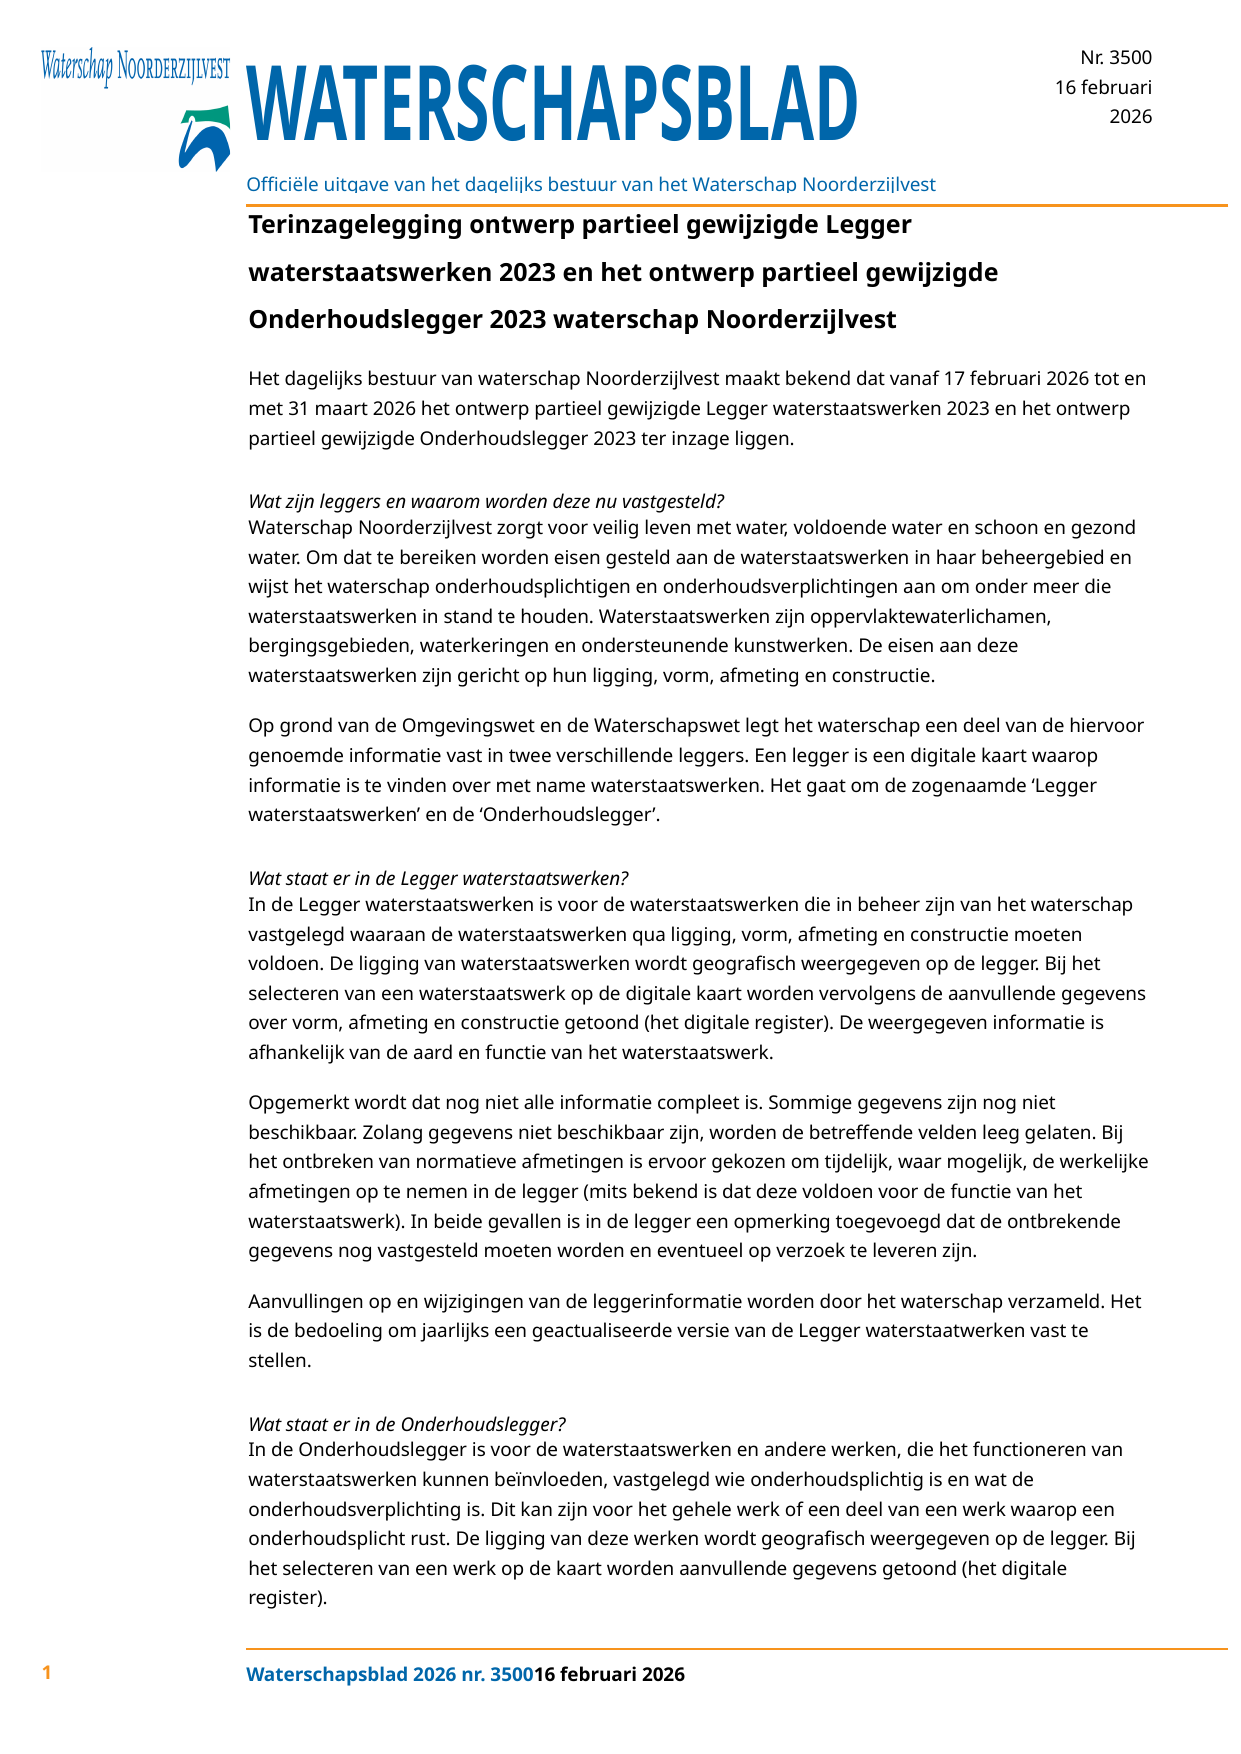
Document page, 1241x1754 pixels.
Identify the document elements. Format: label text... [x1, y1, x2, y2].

text Aanvullingen op en wijzigingen van de leggerinformatie worden door het waterschap verzameld. Het is de bedoeling om jaarlijks een geactualiseerde versie van de Legger waterstaatwerken vast te stellen. [248, 1288, 1152, 1373]
text Het dagelijks bestuur van waterschap Noorderzijlvest maakt bekend dat vanaf 17 februari 2026 tot en met 31 maart 2026 het ontwerp partieel gewijzigde Legger waterstaatswerken 2023 en het ontwerp partieel gewijzigde Onderhoudslegger 2023 ter inzage liggen. [248, 366, 1152, 450]
text In de Onderhoudslegger is voor de waterstaatswerken en andere werken, die het functioneren van waterstaatswerken kunnen beïnvloeden, vastgelegd wie onderhoudsplichtig is en wat de onderhoudsverplichting is. Dit kan zijn voor het gehele werk of een deel van een werk waarop een onderhoudsplicht rust. De ligging van deze werken wordt geografisch weergegeven op de legger. Bij het selecteren van een werk op de kaart worden aanvullende gegevens getoond (het digitale register). [248, 1437, 1152, 1610]
text Terinzagelegging ontwerp partieel gewijzigde Legger waterstaatswerken 2023 en het ontwerp partieel gewijzigde Onderhoudslegger 2023 waterschap Noorderzijlvest [248, 207, 1152, 336]
text Wat staat er in de Legger waterstaatswerken? [248, 865, 1152, 891]
picture [41, 47, 231, 172]
text Opgemerkt wordt dat nog niet alle informatie compleet is. Sommige gegevens zijn nog niet beschikbaar. Zolang gegevens niet beschikbaar zijn, worden de betreffende velden leeg gelaten. Bij het ontbreken van normatieve afmetingen is ervoor gekozen om tijdelijk, waar mogelijk, de werkelijke afmetingen op te nemen in de legger (mits bekend is dat deze voldoen voor de functie van het waterstaatswerk). In beide gevallen is in de legger een opmerking toegevoegd dat de ontbrekende gegevens nog vastgesteld moeten worden en eventueel op verzoek te leveren zijn. [248, 1089, 1152, 1263]
text Waterschap Noorderzijlvest zorgt voor veilig leven met water, voldoende water en schoon en gezond water. Om dat te bereiken worden eisen gesteld aan de waterstaatswerken in haar beheergebied en wijst het waterschap onderhoudsplichtigen en onderhoudsverplichtingen aan om onder meer die waterstaatswerken in stand te houden. Waterstaatswerken zijn oppervlaktewaterlichamen, bergingsgebieden, waterkeringen en ondersteunende kunstwerken. De eisen aan deze waterstaatswerken zijn gericht op hun ligging, vorm, afmeting en constructie. [248, 514, 1152, 688]
text Wat staat er in de Onderhoudslegger? [248, 1411, 1152, 1437]
text In de Legger waterstaatswerken is voor de waterstaatswerken die in beheer zijn van het waterschap vastgelegd waaraan de waterstaatswerken qua ligging, vorm, afmeting en constructie moeten voldoen. De ligging van waterstaatswerken wordt geografisch weergegeven op de legger. Bij het selecteren van een waterstaatswerk op de digitale kaart worden vervolgens de aanvullende gegevens over vorm, afmeting en constructie getoond (het digitale register). De weergegeven informatie is afhankelijk van de aard en functie van het waterstaatswerk. [248, 891, 1152, 1065]
text Wat zijn leggers en waarom worden deze nu vastgesteld? [248, 489, 1152, 514]
text Op grond van de Omgevingswet en de Waterschapswet legt het waterschap een deel van de hiervoor genoemde informatie vast in twee verschillende leggers. Een legger is een digitale kaart waarop informatie is te vinden over met name waterstaatswerken. Het gaat om de zogenaamde ‘Legger waterstaatswerken’ en de ‘Onderhoudslegger’. [248, 713, 1152, 827]
